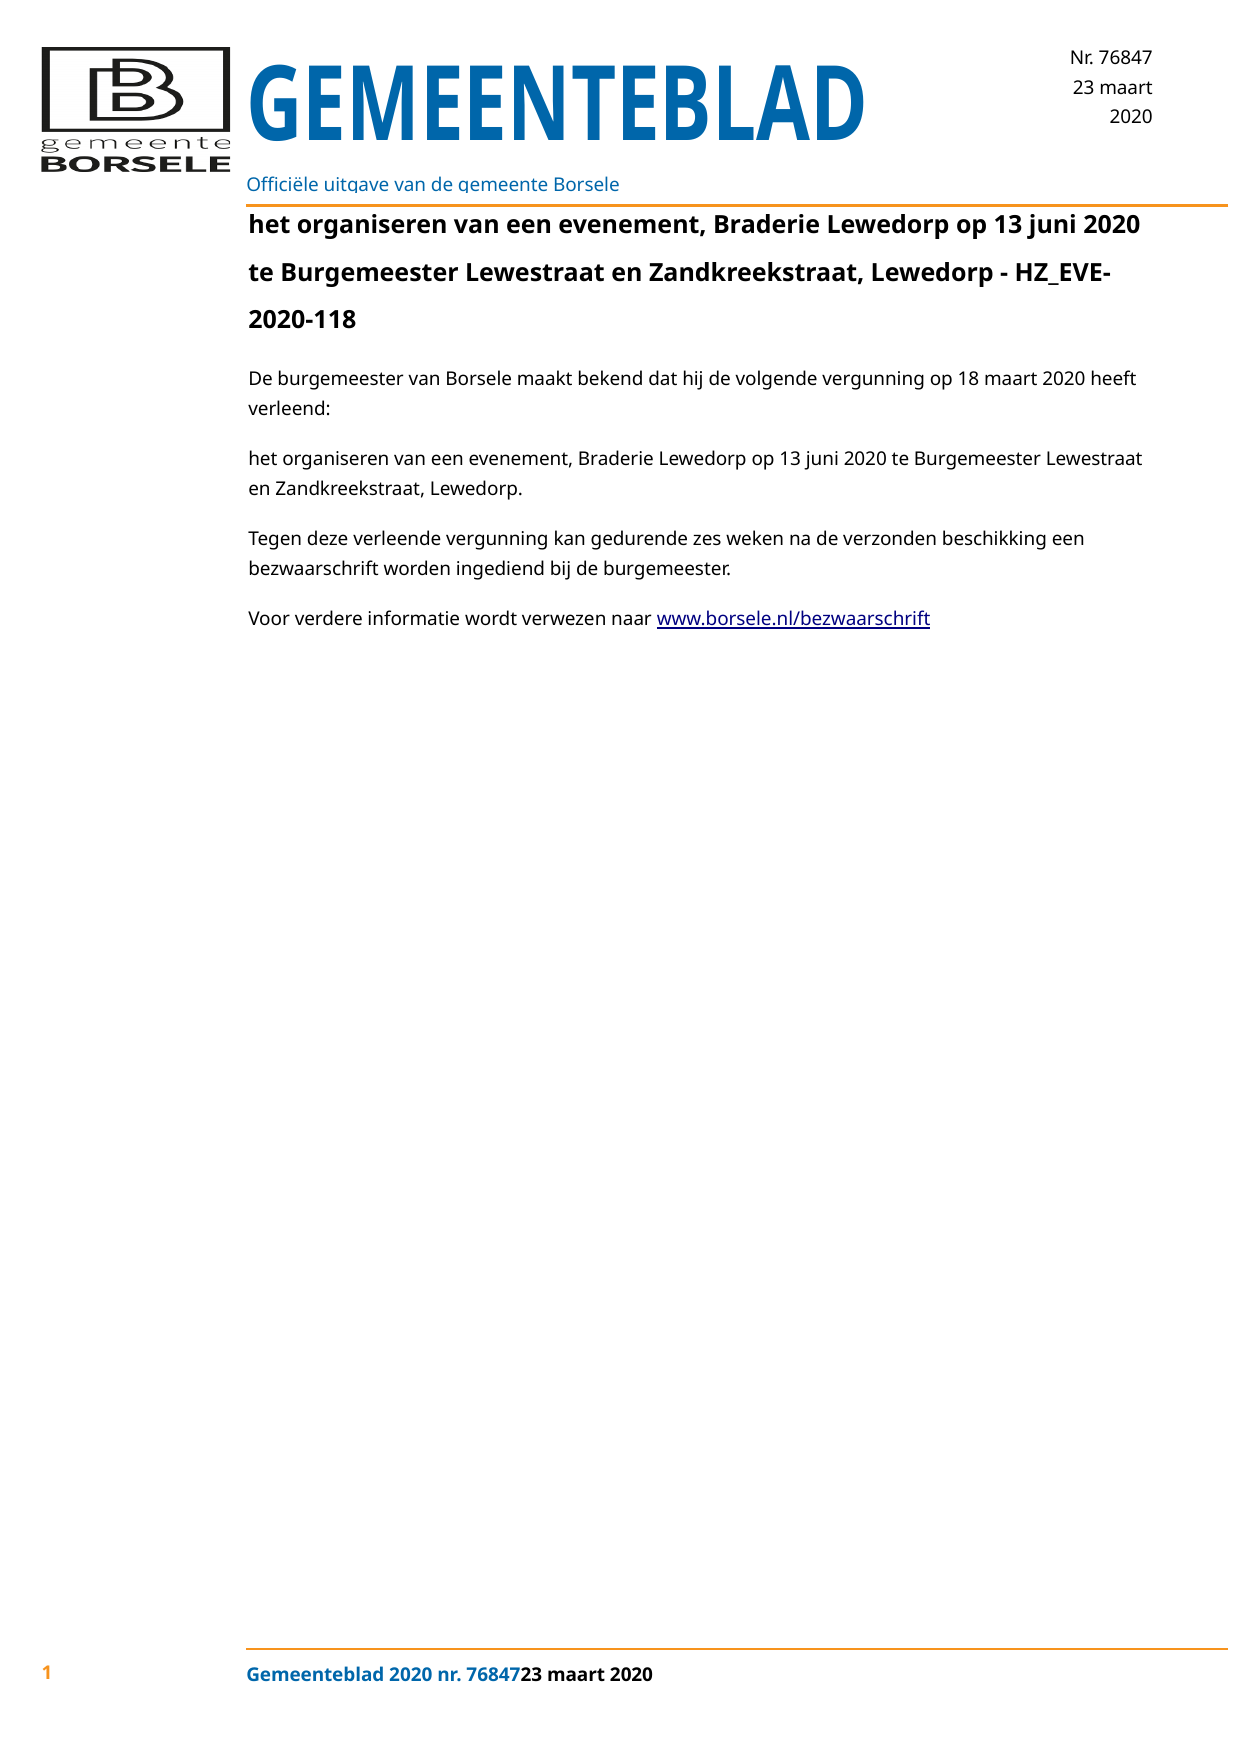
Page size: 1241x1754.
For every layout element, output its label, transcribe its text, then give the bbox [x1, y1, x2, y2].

text Voor verdere informatie wordt verwezen naar www.borsele.nl/bezwaarschrift [248, 606, 1152, 631]
text het organiseren van een evenement, Braderie Lewedorp op 13 juni 2020 te Burgemeester Lewestraat en Zandkreekstraat, Lewedorp. [248, 446, 1152, 501]
text het organiseren van een evenement, Braderie Lewedorp op 13 juni 2020 te Burgemeester Lewestraat en Zandkreekstraat, Lewedorp - HZ_EVE-2020-118 [248, 207, 1152, 336]
text Tegen deze verleende vergunning kan gedurende zes weken na de verzonden beschikking een bezwaarschrift worden ingediend bij de burgemeester. [248, 526, 1152, 581]
picture [41, 47, 231, 172]
text De burgemeester van Borsele maakt bekend dat hij de volgende vergunning op 18 maart 2020 heeft verleend: [248, 366, 1152, 421]
